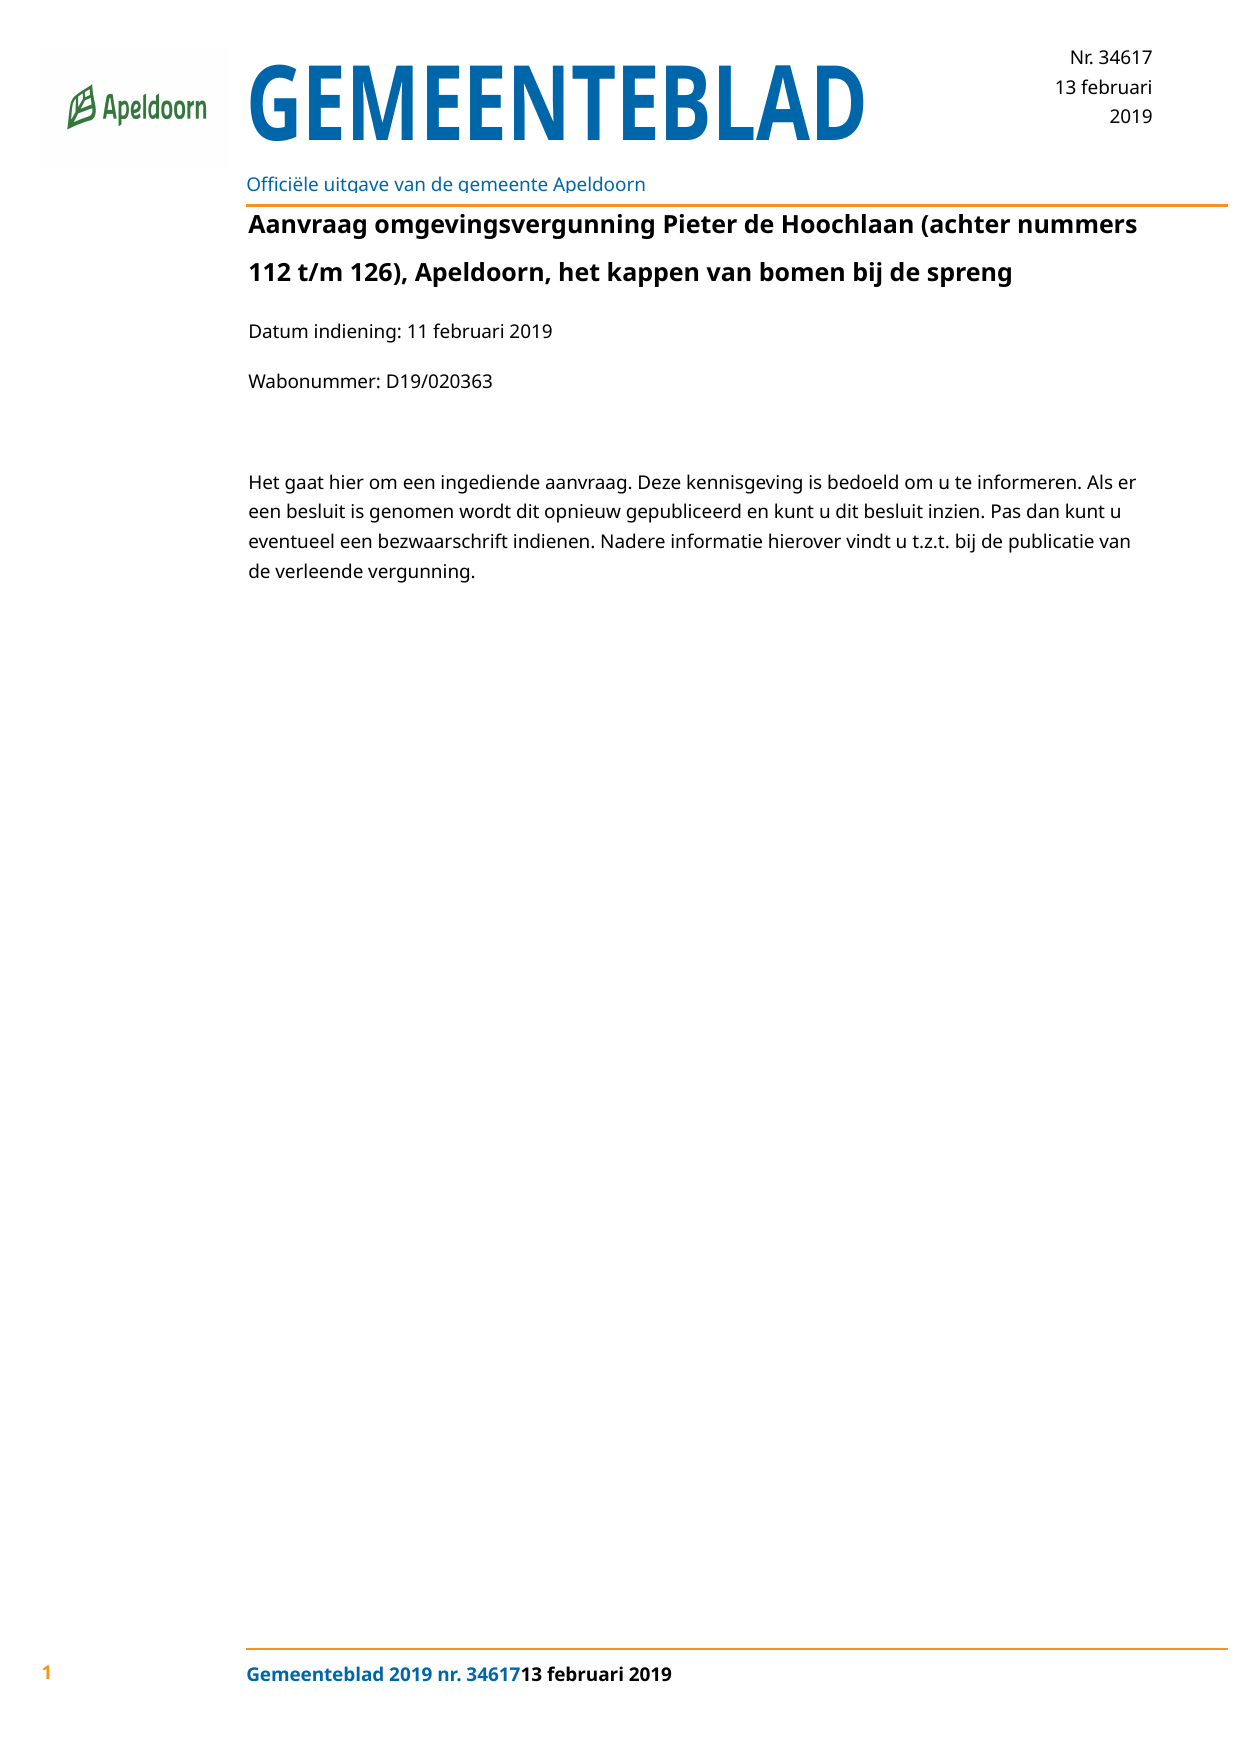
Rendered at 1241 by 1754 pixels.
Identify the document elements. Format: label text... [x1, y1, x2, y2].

text Het gaat hier om een ingediende aanvraag. Deze kennisgeving is bedoeld om u te informeren. Als er een besluit is genomen wordt dit opnieuw gepubliceerd en kunt u dit besluit inzien. Pas dan kunt u eventueel een bezwaarschrift indienen. Nadere informatie hierover vindt u t.z.t. bij de publicatie van de verleende vergunning. [248, 469, 1152, 584]
text Wabonummer: D19/020363 [248, 368, 1152, 394]
text Aanvraag omgevingsvergunning Pieter de Hoochlaan (achter nummers 112 t/m 126), Apeldoorn, het kappen van bomen bij de spreng [248, 207, 1152, 288]
picture [41, 47, 231, 172]
text Datum indiening: 11 februari 2019 [248, 318, 1152, 344]
